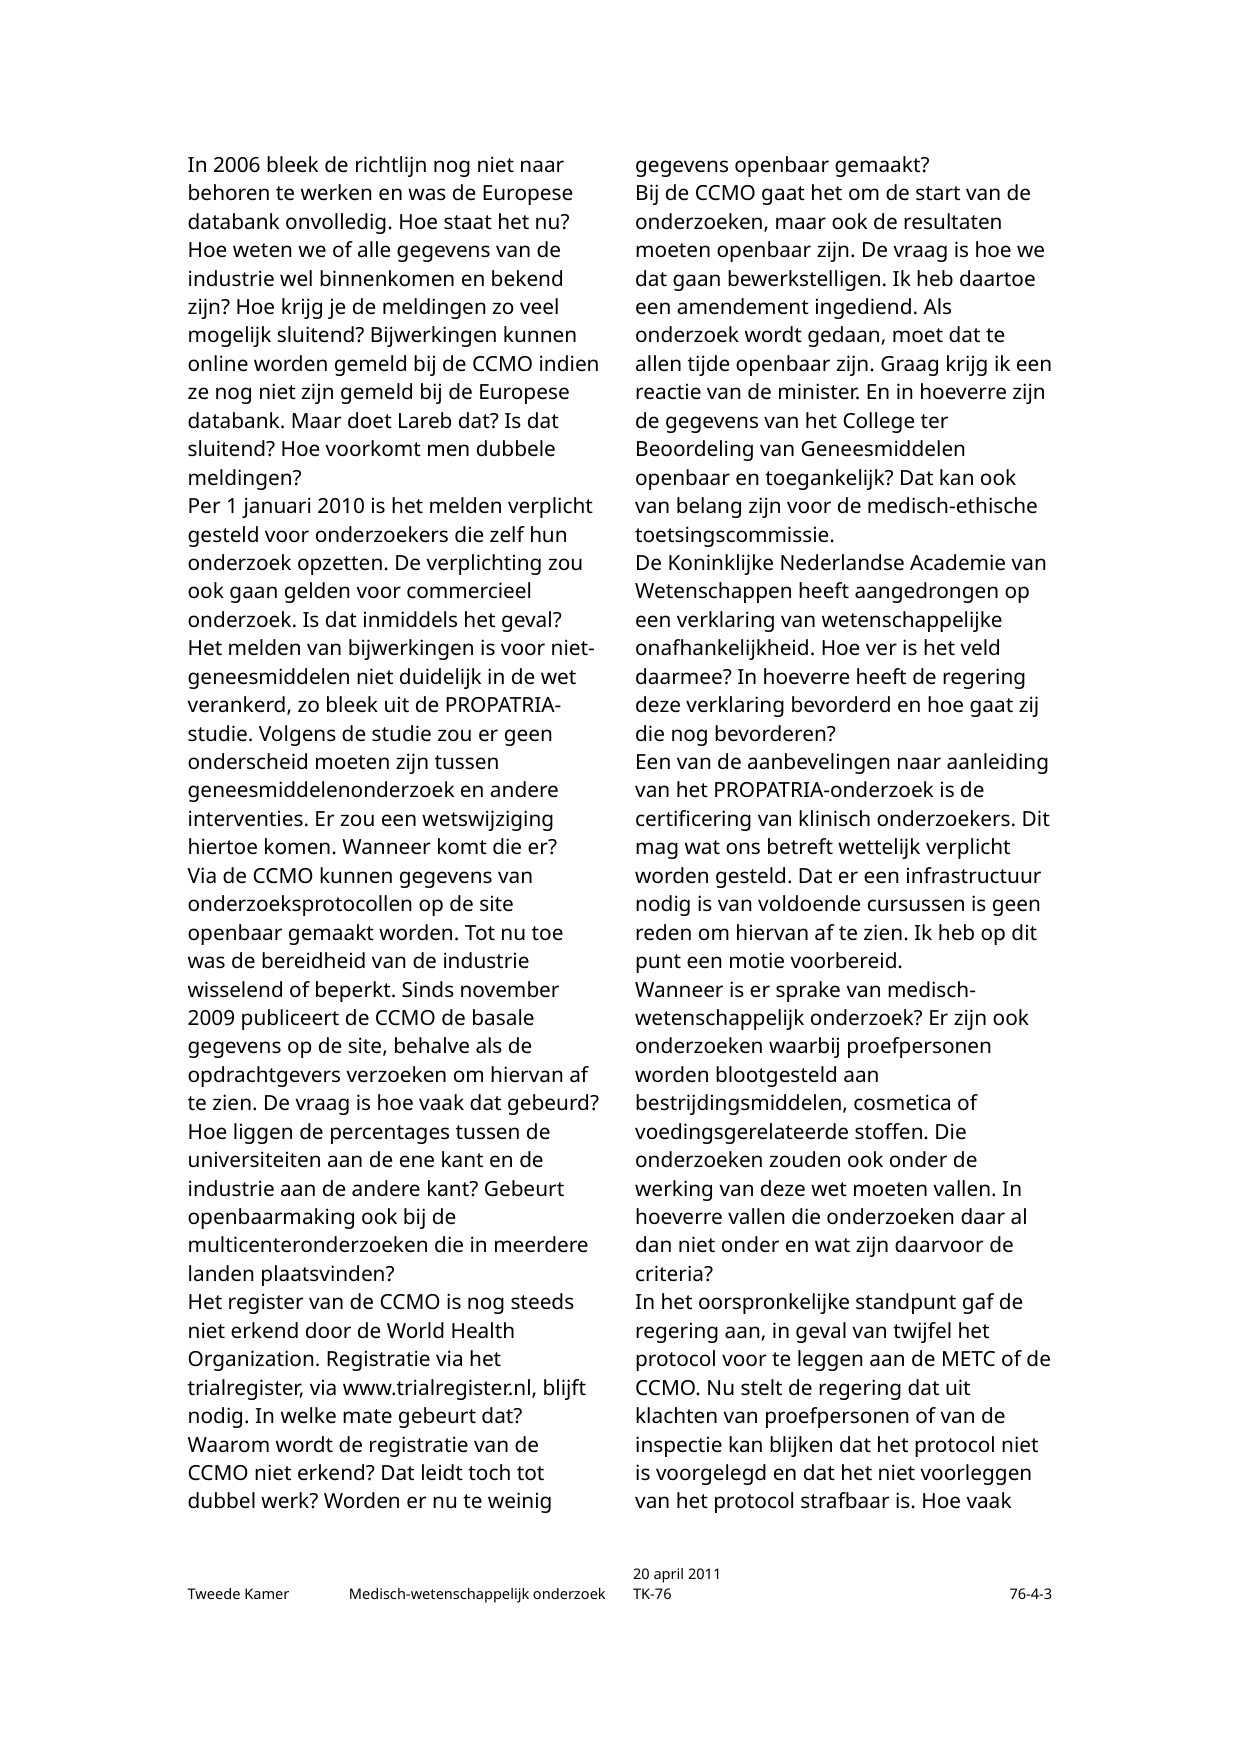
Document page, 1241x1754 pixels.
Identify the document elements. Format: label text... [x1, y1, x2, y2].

text Wanneer is er sprake van medisch-wetenschappelijk onderzoek? Er zijn ook onderzoeken waarbij proefpersonen worden blootgesteld aan bestrijdingsmiddelen, cosmetica of voedingsgerelateerde stoffen. Die onderzoeken zouden ook onder de werking van deze wet moeten vallen. In hoeverre vallen die onderzoeken daar al dan niet onder en wat zijn daarvoor de criteria? [635, 975, 1053, 1287]
text De Koninklijke Nederlandse Academie van Wetenschappen heeft aangedrongen op een verklaring van wetenschappelijke onafhankelijkheid. Hoe ver is het veld daarmee? In hoeverre heeft de regering deze verklaring bevorderd en hoe gaat zij die nog bevorderen? [635, 548, 1053, 747]
text In 2006 bleek de richtlijn nog niet naar behoren te werken en was de Europese databank onvolledig. Hoe staat het nu? Hoe weten we of alle gegevens van de industrie wel binnenkomen en bekend zijn? Hoe krijg je de meldingen zo veel mogelijk sluitend? Bijwerkingen kunnen online worden gemeld bij de CCMO indien ze nog niet zijn gemeld bij de Europese databank. Maar doet Lareb dat? Is dat sluitend? Hoe voorkomt men dubbele meldingen? [187, 150, 605, 491]
text Bij de CCMO gaat het om de start van de onderzoeken, maar ook de resultaten moeten openbaar zijn. De vraag is hoe we dat gaan bewerkstelligen. Ik heb daartoe een amendement ingediend. Als onderzoek wordt gedaan, moet dat te allen tijde openbaar zijn. Graag krijg ik een reactie van de minister. En in hoeverre zijn de gegevens van het College ter Beoordeling van Geneesmiddelen openbaar en toegankelijk? Dat kan ook van belang zijn voor de medisch-ethische toetsingscommissie. [635, 178, 1053, 548]
text Per 1 januari 2010 is het melden verplicht gesteld voor onderzoekers die zelf hun onderzoek opzetten. De verplichting zou ook gaan gelden voor commercieel onderzoek. Is dat inmiddels het geval? [187, 491, 605, 633]
text Het register van de CCMO is nog steeds niet erkend door de World Health Organization. Registratie via het trialregister, via www.trialregister.nl, blijft nodig. In welke mate gebeurt dat? Waarom wordt de registratie van de CCMO niet erkend? Dat leidt toch tot dubbel werk? Worden er nu te weinig [187, 1287, 605, 1515]
text Een van de aanbevelingen naar aanleiding van het PROPATRIA-onderzoek is de certificering van klinisch onderzoekers. Dit mag wat ons betreft wettelijk verplicht worden gesteld. Dat er een infrastructuur nodig is van voldoende cursussen is geen reden om hiervan af te zien. Ik heb op dit punt een motie voorbereid. [635, 747, 1053, 975]
text Het melden van bijwerkingen is voor niet-geneesmiddelen niet duidelijk in de wet verankerd, zo bleek uit de PROPATRIA-studie. Volgens de studie zou er geen onderscheid moeten zijn tussen geneesmiddelenonderzoek en andere interventies. Er zou een wetswijziging hiertoe komen. Wanneer komt die er? [187, 633, 605, 861]
text gegevens openbaar gemaakt? [635, 150, 1053, 178]
text In het oorspronkelijke standpunt gaf de regering aan, in geval van twijfel het protocol voor te leggen aan de METC of de CCMO. Nu stelt de regering dat uit klachten van proefpersonen of van de inspectie kan blijken dat het protocol niet is voorgelegd en dat het niet voorleggen van het protocol strafbaar is. Hoe vaak [635, 1287, 1053, 1515]
text Via de CCMO kunnen gegevens van onderzoeksprotocollen op de site openbaar gemaakt worden. Tot nu toe was de bereidheid van de industrie wisselend of beperkt. Sinds november 2009 publiceert de CCMO de basale gegevens op de site, behalve als de opdrachtgevers verzoeken om hiervan af te zien. De vraag is hoe vaak dat gebeurd? Hoe liggen de percentages tussen de universiteiten aan de ene kant en de industrie aan de andere kant? Gebeurt openbaarmaking ook bij de multicenteronderzoeken die in meerdere landen plaatsvinden? [187, 861, 605, 1287]
